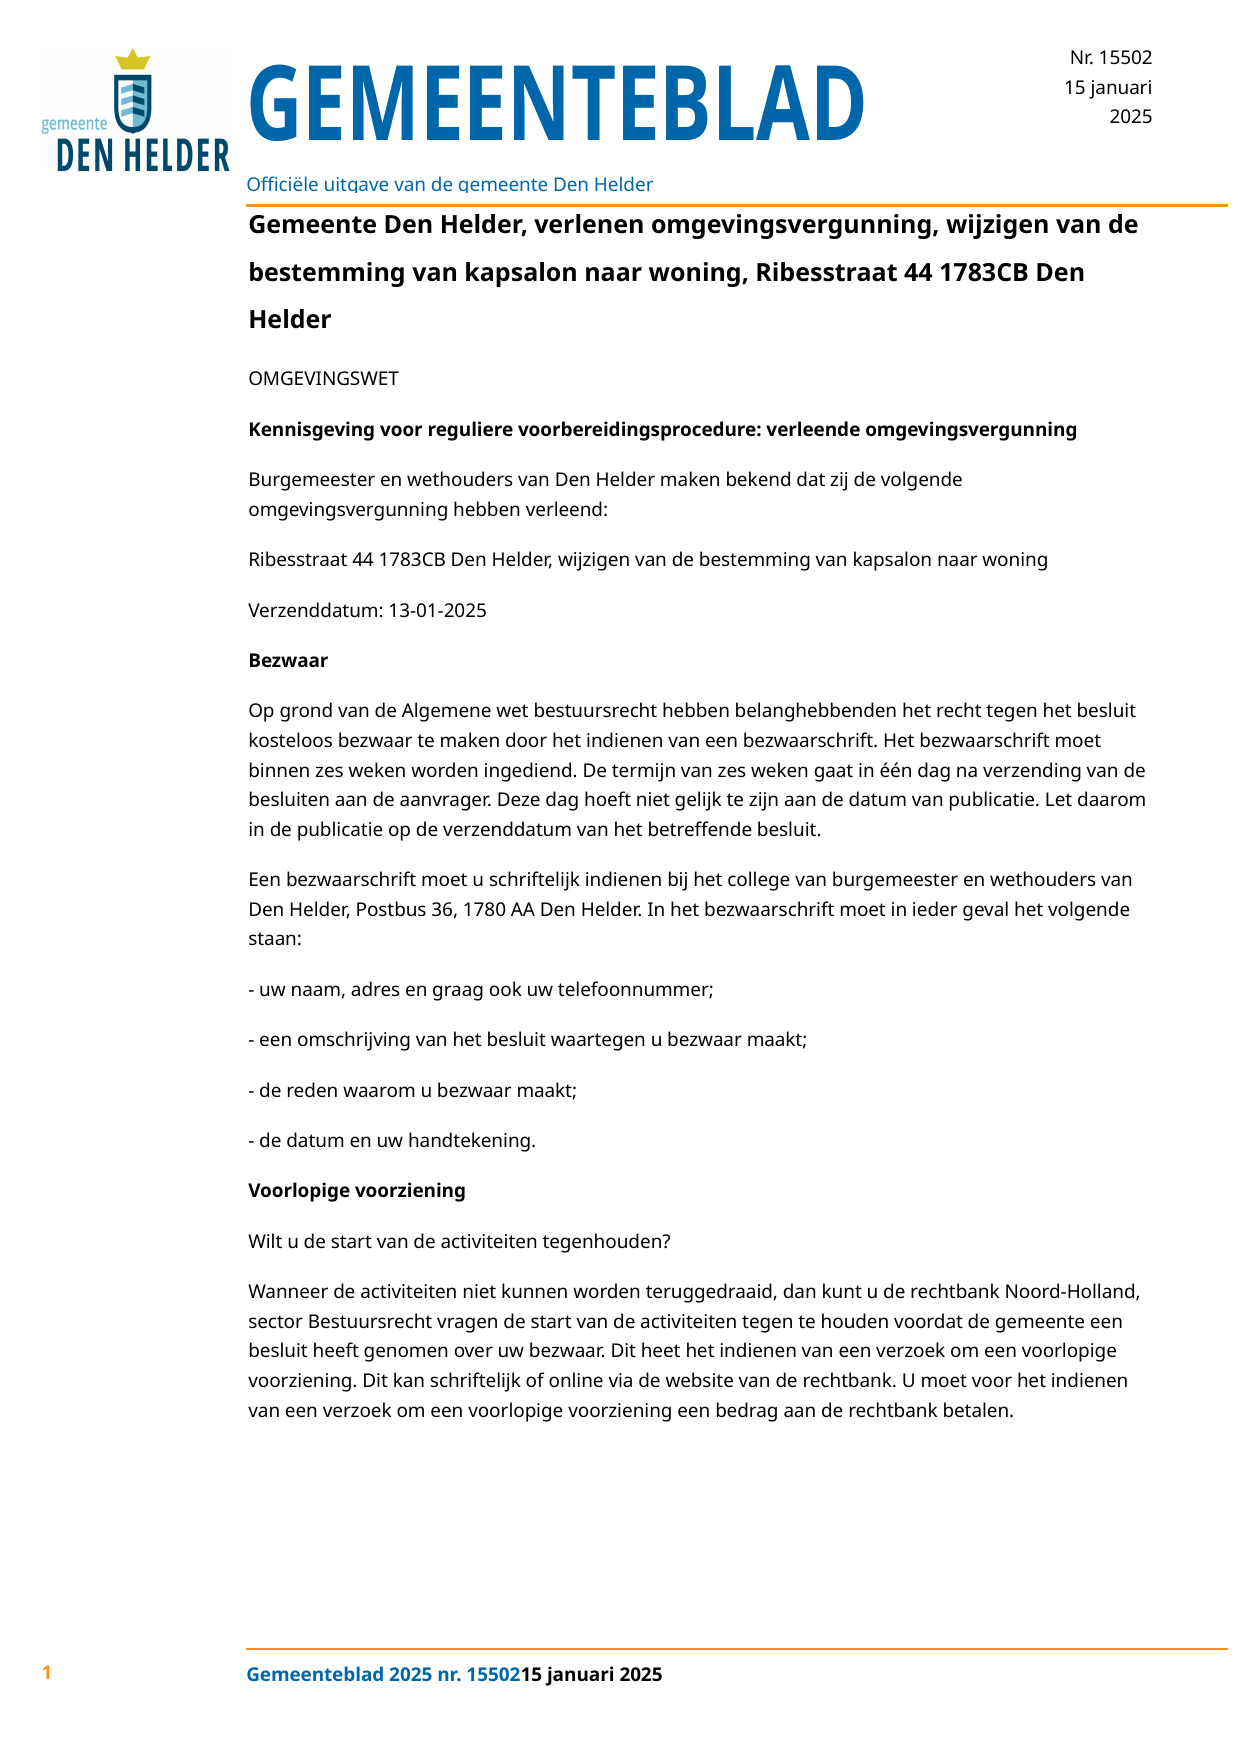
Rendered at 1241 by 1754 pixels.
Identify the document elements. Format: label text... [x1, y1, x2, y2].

text Wanneer de activiteiten niet kunnen worden teruggedraaid, dan kunt u de rechtbank Noord-Holland, sector Bestuursrecht vragen de start van de activiteiten tegen te houden voordat de gemeente een besluit heeft genomen over uw bezwaar. Dit heet het indienen van een verzoek om een voorlopige voorziening. Dit kan schriftelijk of online via de website van de rechtbank. U moet voor het indienen van een verzoek om een voorlopige voorziening een bedrag aan de rechtbank betalen. [248, 1278, 1152, 1422]
text Bezwaar [248, 647, 1152, 673]
text Voorlopige voorziening [248, 1178, 1152, 1203]
text Ribesstraat 44 1783CB Den Helder, wijzigen van de bestemming van kapsalon naar woning [248, 546, 1152, 572]
text - een omschrijving van het besluit waartegen u bezwaar maakt; [248, 1026, 1152, 1052]
text Wilt u de start van de activiteiten tegenhouden? [248, 1228, 1152, 1254]
picture [220, 160, 224, 172]
picture [130, 157, 135, 172]
picture [63, 144, 68, 165]
text Verzenddatum: 13-01-2025 [248, 597, 1152, 622]
text OMGEVINGSWET [248, 366, 1152, 391]
text - uw naam, adres en graag ook uw telefoonnummer; [248, 976, 1152, 1002]
text Kennisgeving voor reguliere voorbereidingsprocedure: verleende omgevingsvergunning [248, 416, 1152, 442]
picture [182, 144, 187, 165]
text Een bezwaarschrift moet u schriftelijk indienen bij het college van burgemeester en wethouders van Den Helder, Postbus 36, 1780 AA Den Helder. In het bezwaarschrift moet in ieder geval het volgende staan: [248, 866, 1152, 951]
picture [100, 154, 106, 172]
picture [41, 47, 231, 172]
text - de reden waarom u bezwaar maakt; [248, 1077, 1152, 1102]
text - de datum en uw handtekening. [248, 1127, 1152, 1153]
text Gemeente Den Helder, verlenen omgevingsvergunning, wijzigen van de bestemming van kapsalon naar woning, Ribesstraat 44 1783CB Den Helder [248, 207, 1152, 336]
text Burgemeester en wethouders van Den Helder maken bekend dat zij de volgende omgevingsvergunning hebben verleend: [248, 466, 1152, 522]
text Op grond van de Algemene wet bestuursrecht hebben belanghebbenden het recht tegen het besluit kosteloos bezwaar te maken door het indienen van een bezwaarschrift. Het bezwaarschrift moet binnen zes weken worden ingediend. De termijn van zes weken gaat in één dag na verzending van de besluiten aan de aanvrager. Deze dag hoeft niet gelijk te zijn aan de datum van publicatie. Let daarom in de publicatie op de verzenddatum van het betreffende besluit. [248, 698, 1152, 842]
